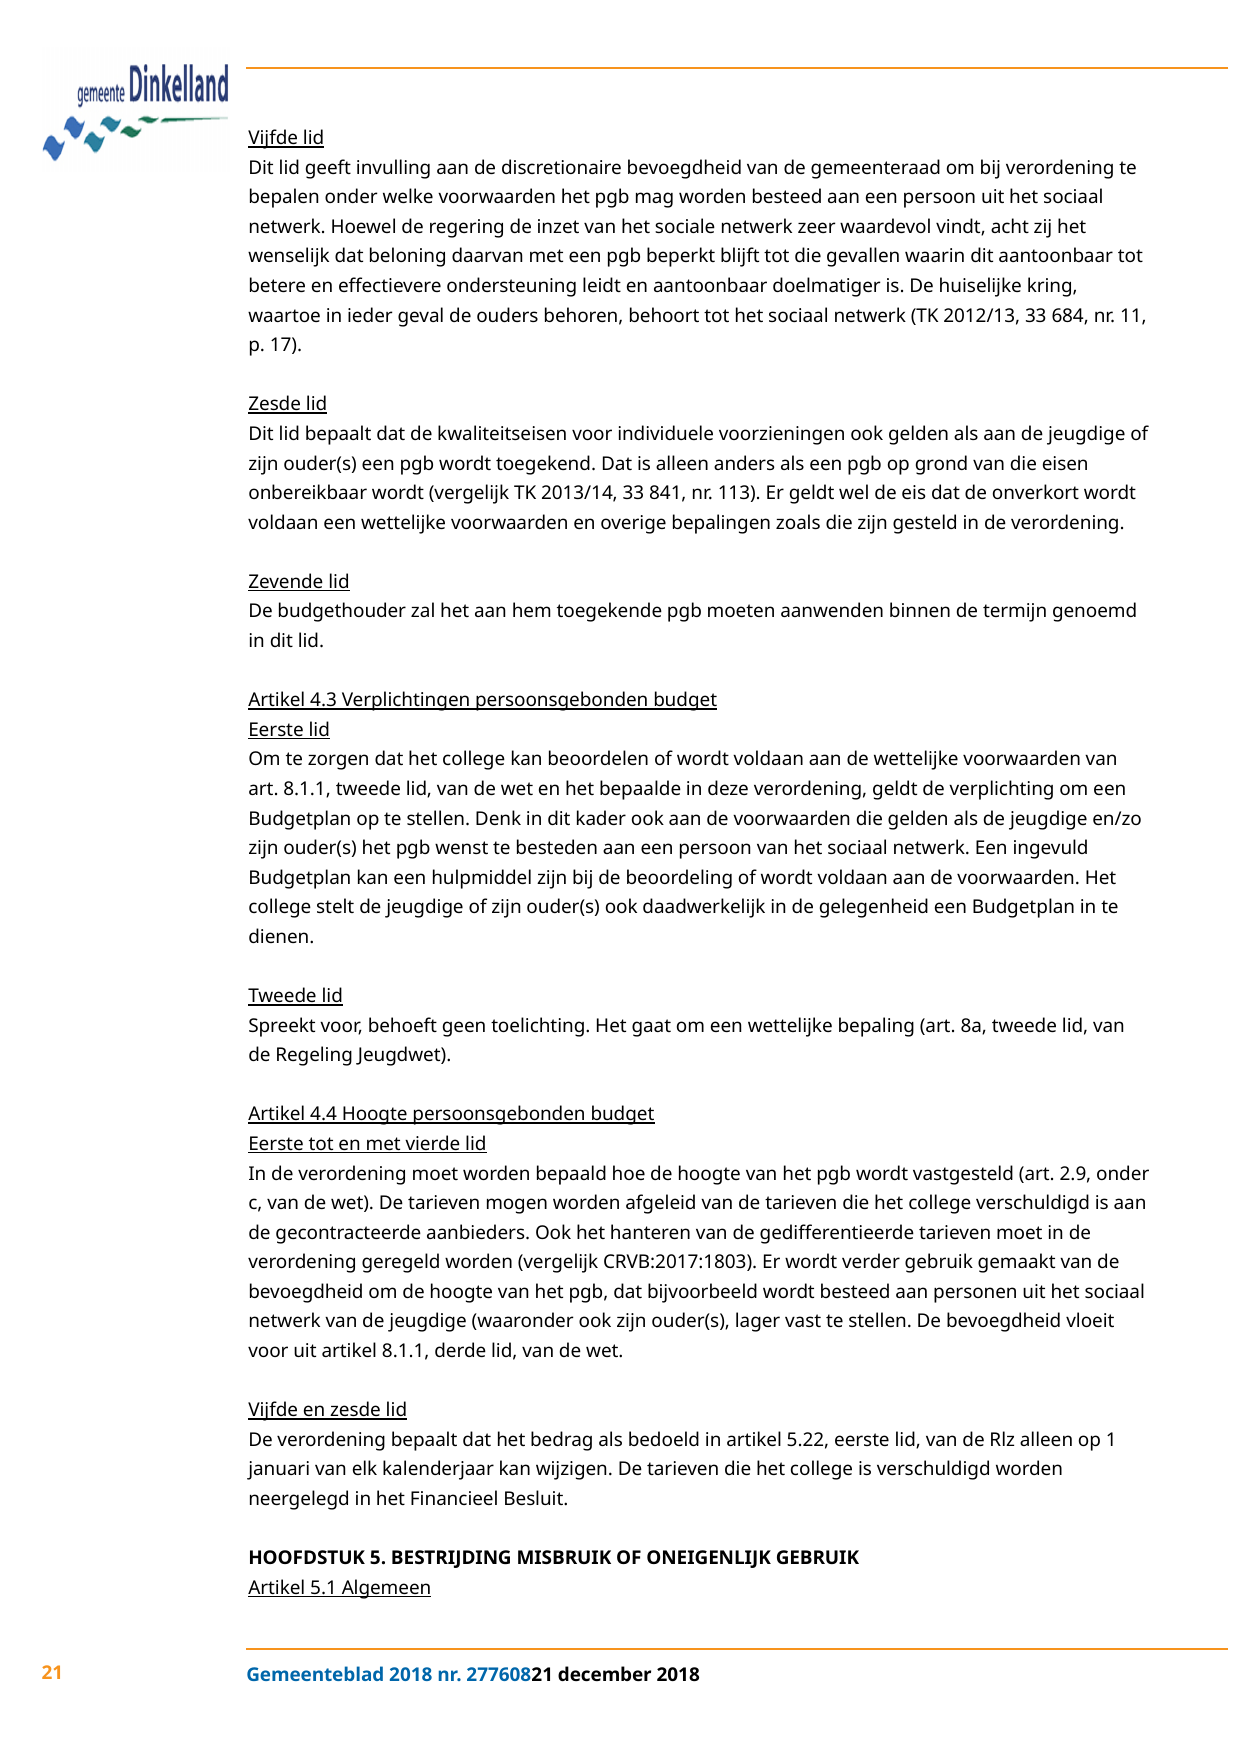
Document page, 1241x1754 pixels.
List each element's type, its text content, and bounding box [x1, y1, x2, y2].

text Zesde lid [248, 391, 1152, 416]
text Vijfde lid [248, 124, 1152, 150]
text Dit lid bepaalt dat de kwaliteitseisen voor individuele voorzieningen ook gelden als aan de jeugdige of zijn ouder(s) een pgb wordt toegekend. Dat is alleen anders als een pgb op grond van die eisen onbereikbaar wordt (vergelijk TK 2013/14, 33 841, nr. 113). Er geldt wel de eis dat de onverkort wordt voldaan een wettelijke voorwaarden en overige bepalingen zoals die zijn gesteld in de verordening. [248, 420, 1152, 535]
text Zevende lid [248, 568, 1152, 594]
text De budgethouder zal het aan hem toegekende pgb moeten aanwenden binnen de termijn genoemd in dit lid. [248, 598, 1152, 653]
text Spreekt voor, behoeft geen toelichting. Het gaat om een wettelijke bepaling (art. 8a, tweede lid, van de Regeling Jeugdwet). [248, 1012, 1152, 1067]
text Om te zorgen dat het college kan beoordelen of wordt voldaan aan de wettelijke voorwaarden van art. 8.1.1, tweede lid, van de wet en het bepaalde in deze verordening, geldt de verplichting om een Budgetplan op te stellen. Denk in dit kader ook aan de voorwaarden die gelden als de jeugdige en/zo zijn ouder(s) het pgb wenst te besteden aan een persoon van het sociaal netwerk. Een ingevuld Budgetplan kan een hulpmiddel zijn bij de beoordeling of wordt voldaan aan de voorwaarden. Het college stelt de jeugdige of zijn ouder(s) ook daadwerkelijk in de gelegenheid een Budgetplan in te dienen. [248, 746, 1152, 949]
text Artikel 5.1 Algemeen [248, 1574, 1152, 1600]
text De verordening bepaalt dat het bedrag als bedoeld in artikel 5.22, eerste lid, van de Rlz alleen op 1 januari van elk kalenderjaar kan wijzigen. De tarieven die het college is verschuldigd worden neergelegd in het Financieel Besluit. [248, 1426, 1152, 1511]
text Vijfde en zesde lid [248, 1396, 1152, 1422]
text Dit lid geeft invulling aan de discretionaire bevoegdheid van de gemeenteraad om bij verordening te bepalen onder welke voorwaarden het pgb mag worden besteed aan een persoon uit het sociaal netwerk. Hoewel de regering de inzet van het sociale netwerk zeer waardevol vindt, acht zij het wenselijk dat beloning daarvan met een pgb beperkt blijft tot die gevallen waarin dit aantoonbaar tot betere en effectievere ondersteuning leidt en aantoonbaar doelmatiger is. De huiselijke kring, waartoe in ieder geval de ouders behoren, behoort tot het sociaal netwerk (TK 2012/13, 33 684, nr. 11, p. 17). [248, 154, 1152, 357]
text Eerste tot en met vierde lid [248, 1130, 1152, 1156]
picture [41, 47, 231, 172]
text Artikel 4.3 Verplichtingen persoonsgebonden budget [248, 686, 1152, 712]
text In de verordening moet worden bepaald hoe de hoogte van het pgb wordt vastgesteld (art. 2.9, onder c, van de wet). De tarieven mogen worden afgeleid van de tarieven die het college verschuldigd is aan de gecontracteerde aanbieders. Ook het hanteren van de gedifferentieerde tarieven moet in de verordening geregeld worden (vergelijk CRVB:2017:1803). Er wordt verder gebruik gemaakt van de bevoegdheid om de hoogte van het pgb, dat bijvoorbeeld wordt besteed aan personen uit het sociaal netwerk van de jeugdige (waaronder ook zijn ouder(s), lager vast te stellen. De bevoegdheid vloeit voor uit artikel 8.1.1, derde lid, van de wet. [248, 1160, 1152, 1363]
text Eerste lid [248, 716, 1152, 742]
text Tweede lid [248, 982, 1152, 1008]
text HOOFDSTUK 5. BESTRIJDING MISBRUIK OF ONEIGENLIJK GEBRUIK [248, 1544, 1152, 1570]
text Artikel 4.4 Hoogte persoonsgebonden budget [248, 1101, 1152, 1126]
